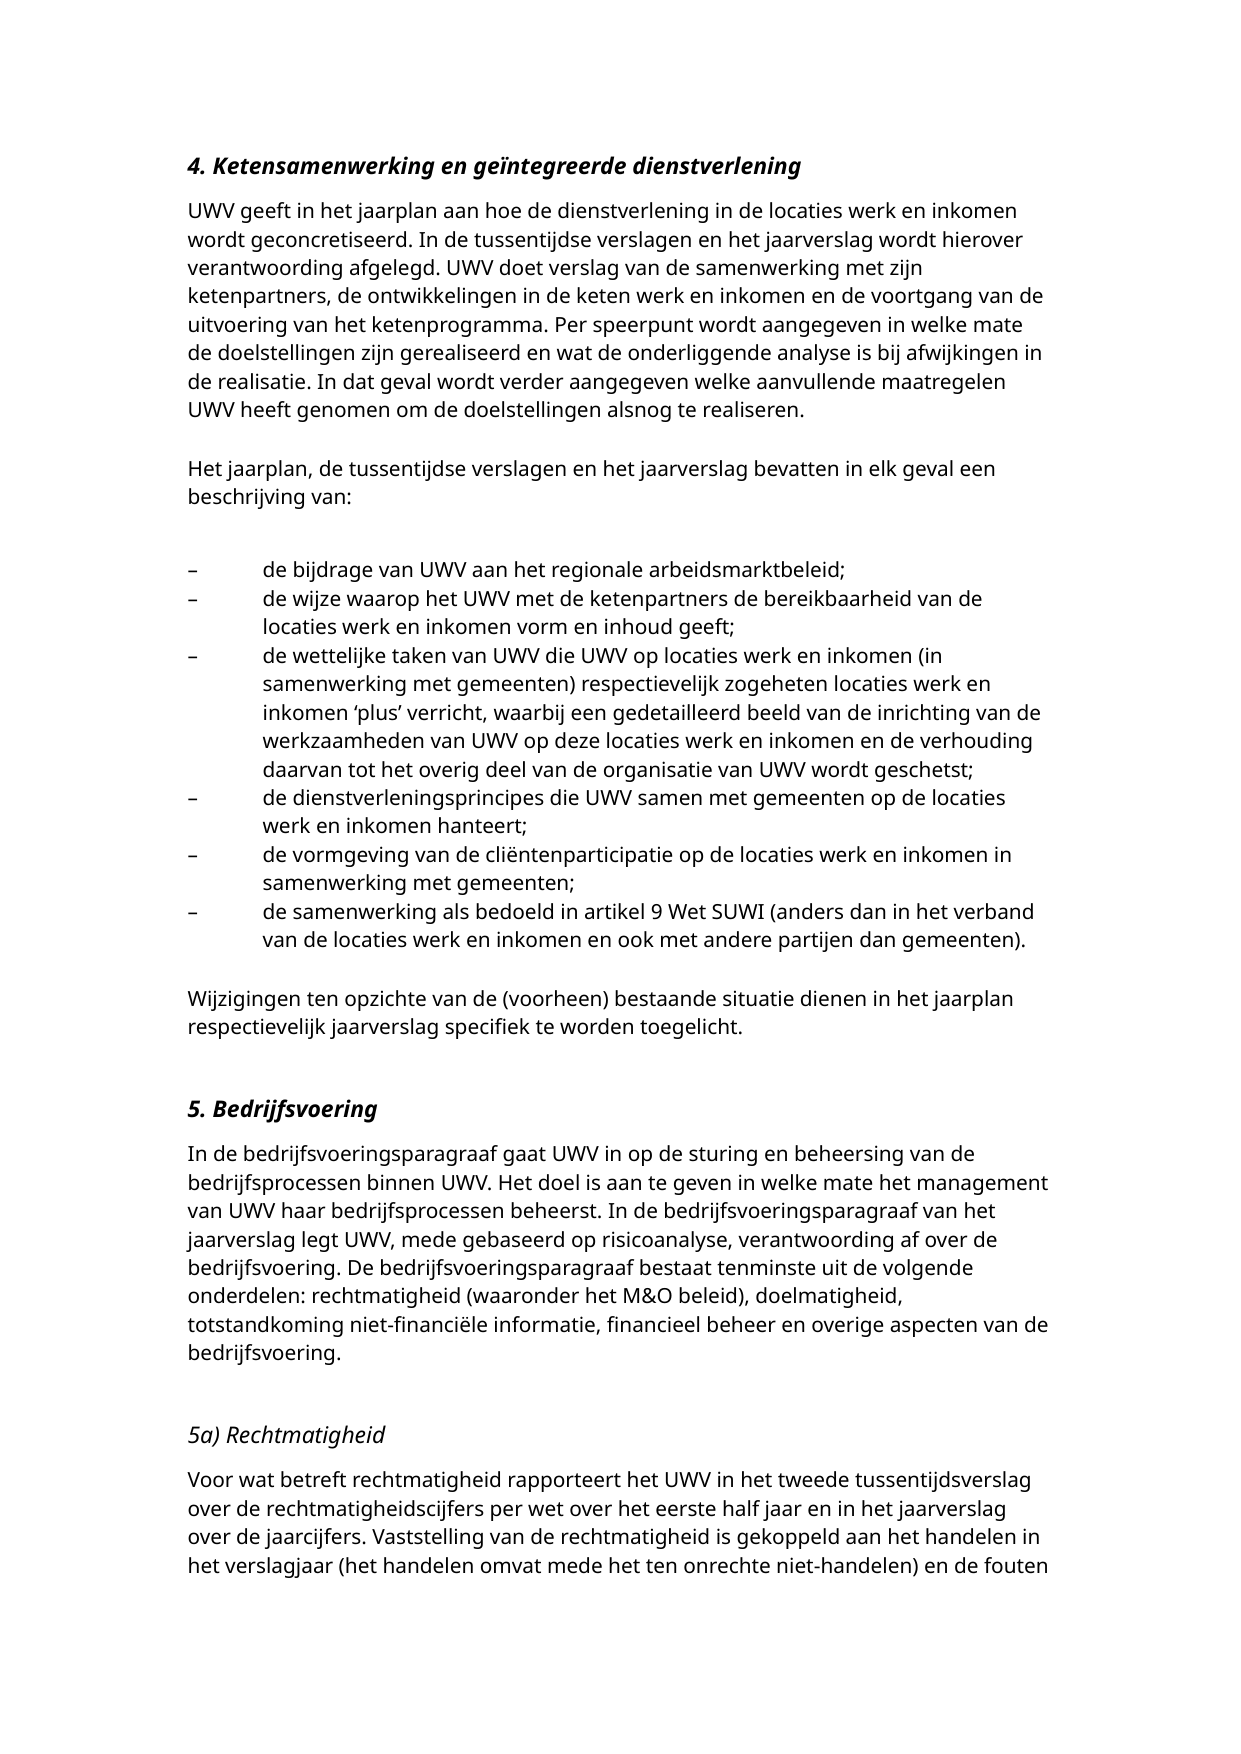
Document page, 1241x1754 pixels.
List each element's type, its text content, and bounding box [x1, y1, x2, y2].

text Voor wat betreft rechtmatigheid rapporteert het UWV in het tweede tussentijdsverslag over de rechtmatigheidscijfers per wet over het eerste half jaar en in het jaarverslag over de jaarcijfers. Vaststelling van de rechtmatigheid is gekoppeld aan het handelen in het verslagjaar (het handelen omvat mede het ten onrechte niet-handelen) en de fouten [187, 1466, 1053, 1579]
list de vormgeving van de cliëntenparticipatie op de locaties werk en inkomen in samenwerking met gemeenten; [187, 840, 1053, 897]
text Wijzigingen ten opzichte van de (voorheen) bestaande situatie dienen in het jaarplan respectievelijk jaarverslag specifiek te worden toegelicht. [187, 984, 1053, 1041]
text UWV geeft in het jaarplan aan hoe de dienstverlening in de locaties werk en inkomen wordt geconcretiseerd. In de tussentijdse verslagen en het jaarverslag wordt hierover verantwoording afgelegd. UWV doet verslag van de samenwerking met zijn ketenpartners, de ontwikkelingen in de keten werk en inkomen en de voortgang van de uitvoering van het ketenprogramma. Per speerpunt wordt aangegeven in welke mate de doelstellingen zijn gerealiseerd en wat de onderliggende analyse is bij afwijkingen in de realisatie. In dat geval wordt verder aangegeven welke aanvullende maatregelen UWV heeft genomen om de doelstellingen alsnog te realiseren. [187, 196, 1053, 424]
list de wettelijke taken van UWV die UWV op locaties werk en inkomen (in samenwerking met gemeenten) respectievelijk zogeheten locaties werk en inkomen ‘plus’ verricht, waarbij een gedetailleerd beeld van de inrichting van de werkzaamheden van UWV op deze locaties werk en inkomen en de verhouding daarvan tot het overig deel van de organisatie van UWV wordt geschetst; [187, 641, 1053, 783]
list de wijze waarop het UWV met de ketenpartners de bereikbaarheid van de locaties werk en inkomen vorm en inhoud geeft; [187, 584, 1053, 641]
list de bijdrage van UWV aan het regionale arbeidsmarktbeleid; [187, 556, 1053, 584]
list de dienstverleningsprincipes die UWV samen met gemeenten op de locaties werk en inkomen hanteert; [187, 783, 1053, 840]
list de samenwerking als bedoeld in artikel 9 Wet SUWI (anders dan in het verband van de locaties werk en inkomen en ook met andere partijen dan gemeenten). [187, 897, 1053, 954]
subtitle 4. Ketensamenwerking en geïntegreerde dienstverlening [187, 150, 1053, 181]
subtitle 5. Bedrijfsvoering [187, 1093, 1053, 1124]
text In de bedrijfsvoeringsparagraaf gaat UWV in op de sturing en beheersing van de bedrijfsprocessen binnen UWV. Het doel is aan te geven in welke mate het management van UWV haar bedrijfsprocessen beheerst. In de bedrijfsvoeringsparagraaf van het jaarverslag legt UWV, mede gebaseerd op risicoanalyse, verantwoording af over de bedrijfsvoering. De bedrijfsvoeringsparagraaf bestaat tenminste uit de volgende onderdelen: rechtmatigheid (waaronder het M&O beleid), doelmatigheid, totstandkoming niet-financiële informatie, financieel beheer en overige aspecten van de bedrijfsvoering. [187, 1139, 1053, 1367]
text Het jaarplan, de tussentijdse verslagen en het jaarverslag bevatten in elk geval een beschrijving van: [187, 454, 1053, 511]
subtitle 5a) Rechtmatigheid [187, 1419, 1053, 1451]
